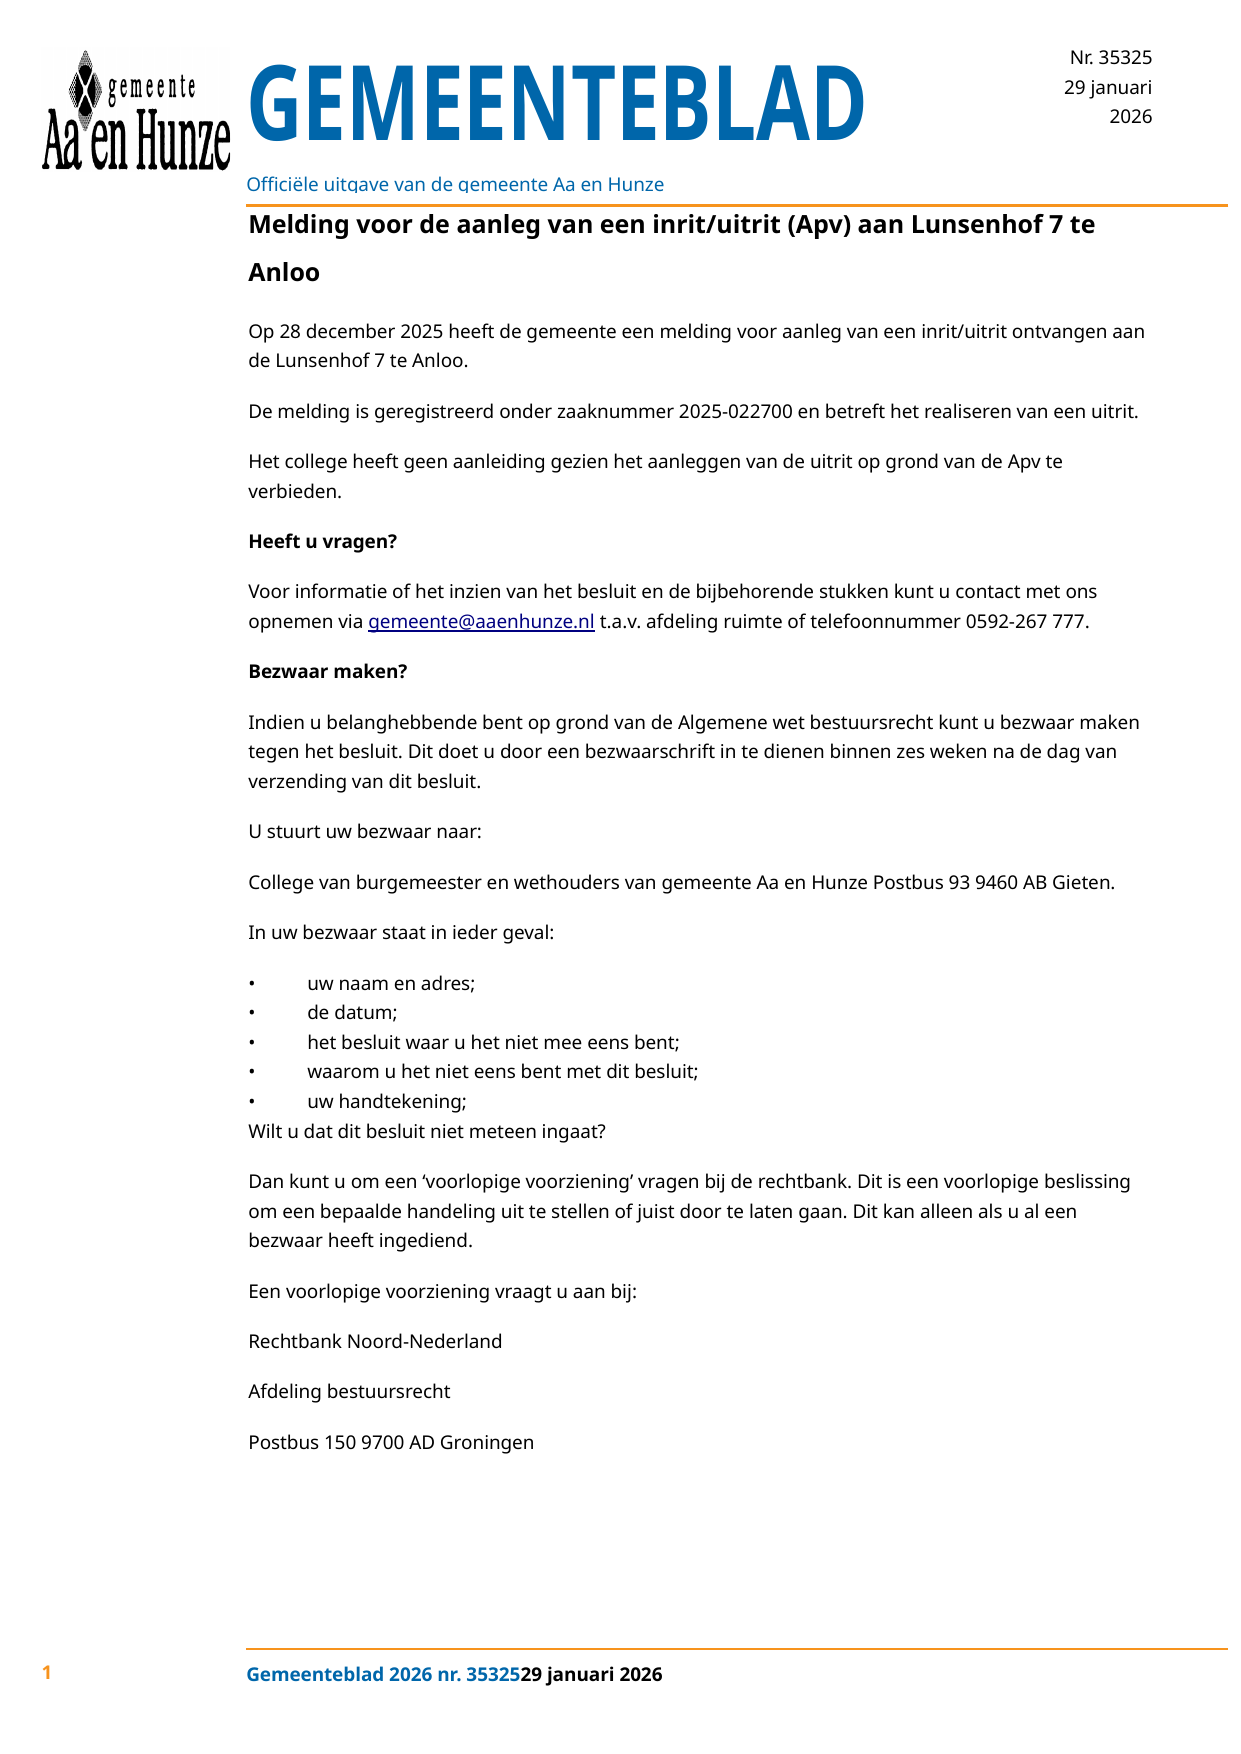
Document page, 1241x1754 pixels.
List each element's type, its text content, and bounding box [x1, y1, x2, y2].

text De melding is geregistreerd onder zaaknummer 2025-022700 en betreft het realiseren van een uitrit. [248, 398, 1152, 424]
text Bezwaar maken? [248, 659, 1152, 684]
list uw handtekening; [248, 1088, 1152, 1114]
text Postbus 150 9700 AD Groningen [248, 1429, 1152, 1455]
text Melding voor de aanleg van een inrit/uitrit (Apv) aan Lunsenhof 7 te Anloo [248, 207, 1152, 288]
text College van burgemeester en wethouders van gemeente Aa en Hunze Postbus 93 9460 AB Gieten. [248, 869, 1152, 895]
text Voor informatie of het inzien van het besluit en de bijbehorende stukken kunt u contact met ons opnemen via gemeente@aaenhunze.nl t.a.v. afdeling ruimte of telefoonnummer 0592-267 777. [248, 579, 1152, 634]
text In uw bezwaar staat in ieder geval: [248, 919, 1152, 945]
text U stuurt uw bezwaar naar: [248, 819, 1152, 844]
text Rechtbank Noord-Nederland [248, 1328, 1152, 1354]
list uw naam en adres; [248, 970, 1152, 996]
text Wilt u dat dit besluit niet meteen ingaat? [248, 1118, 1152, 1144]
list waarom u het niet eens bent met dit besluit; [248, 1059, 1152, 1084]
list de datum; [248, 999, 1152, 1025]
text Op 28 december 2025 heeft de gemeente een melding voor aanleg van een inrit/uitrit ontvangen aan de Lunsenhof 7 te Anloo. [248, 318, 1152, 373]
text Indien u belanghebbende bent op grond van de Algemene wet bestuursrecht kunt u bezwaar maken tegen het besluit. Dit doet u door een bezwaarschrift in te dienen binnen zes weken na de dag van verzending van dit besluit. [248, 709, 1152, 794]
text Het college heeft geen aanleiding gezien het aanleggen van de uitrit op grond van de Apv te verbieden. [248, 448, 1152, 504]
list het besluit waar u het niet mee eens bent; [248, 1029, 1152, 1055]
text Heeft u vragen? [248, 528, 1152, 554]
text Dan kunt u om een ‘voorlopige voorziening’ vragen bij de rechtbank. Dit is een voorlopige beslissing om een bepaalde handeling uit te stellen of juist door te laten gaan. Dit kan alleen als u al een bezwaar heeft ingediend. [248, 1168, 1152, 1253]
text Afdeling bestuursrecht [248, 1379, 1152, 1404]
picture [41, 47, 231, 172]
text Een voorlopige voorziening vraagt u aan bij: [248, 1278, 1152, 1304]
